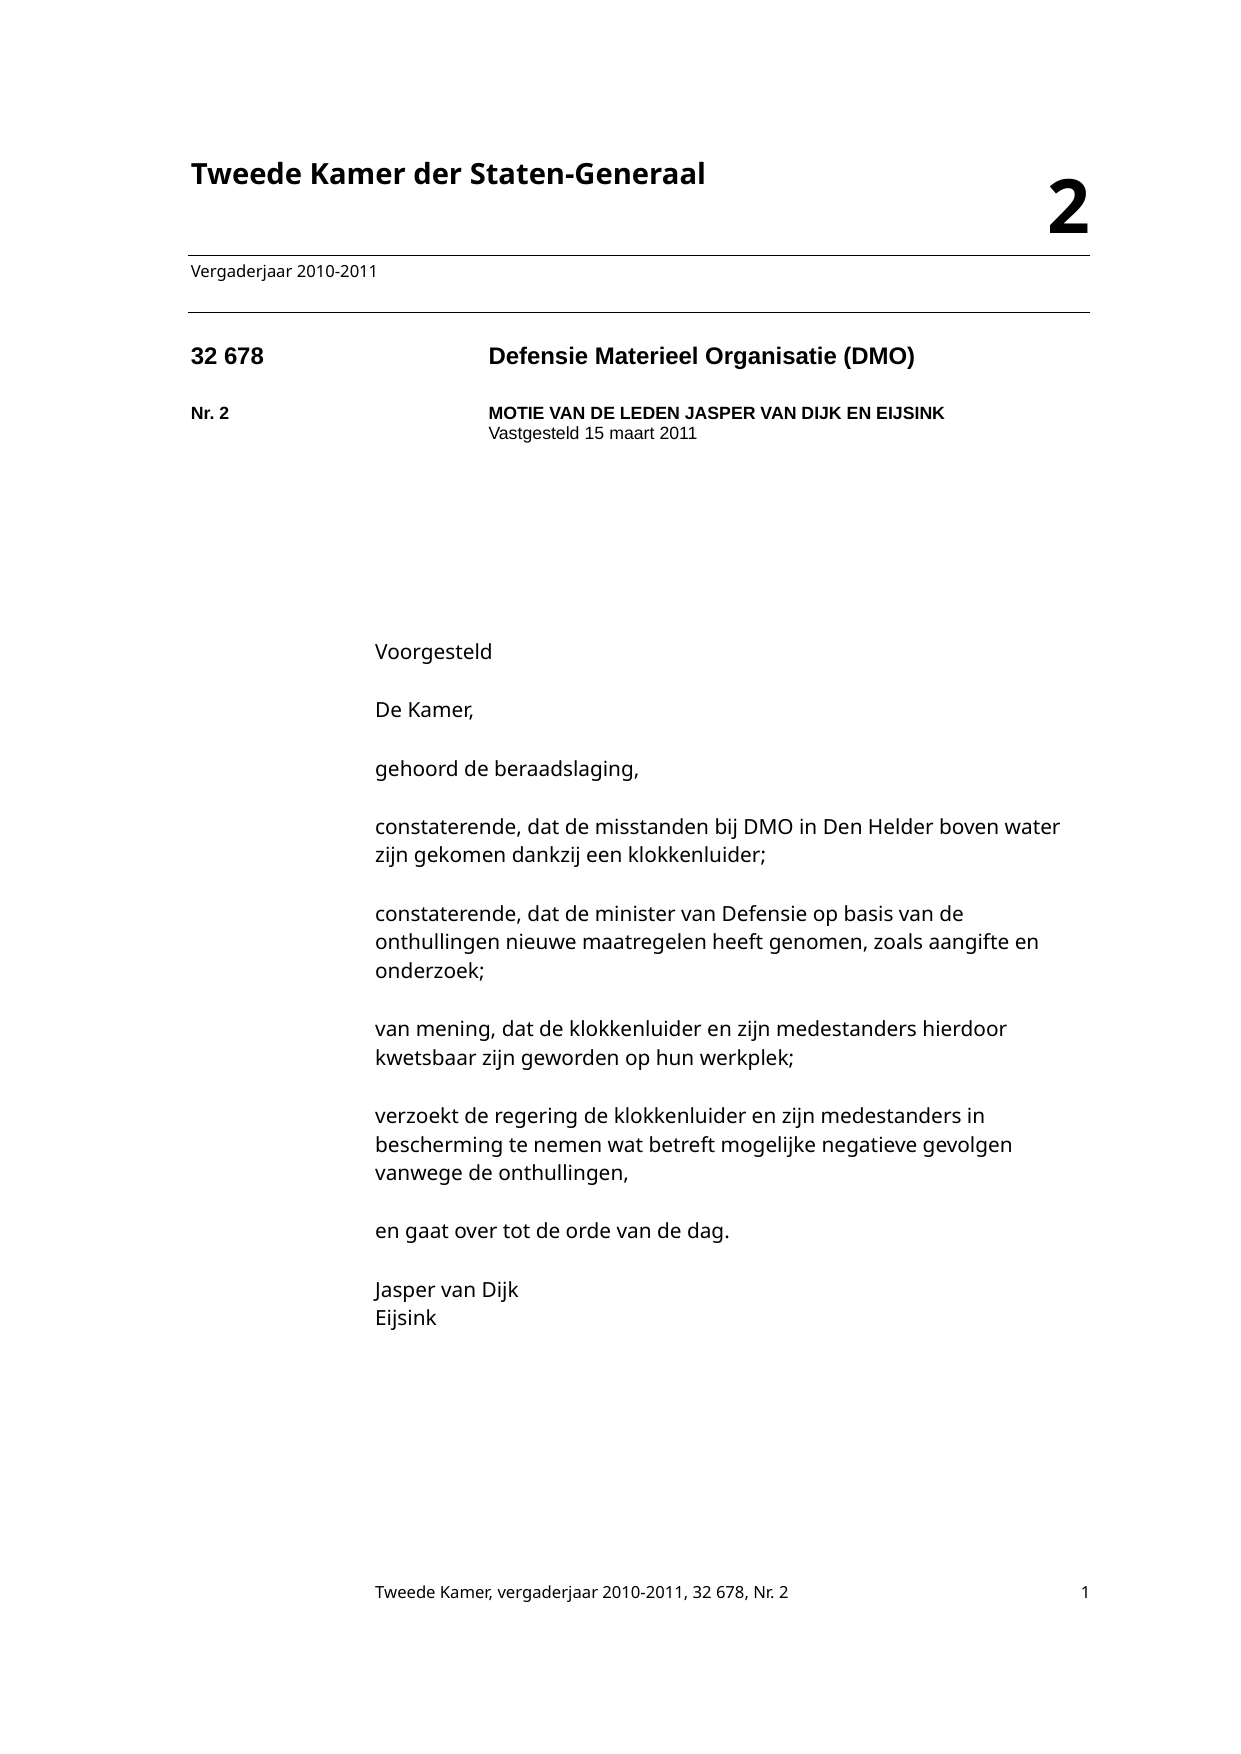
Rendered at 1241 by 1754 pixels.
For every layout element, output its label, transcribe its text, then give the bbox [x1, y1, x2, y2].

text Voorgesteld [375, 637, 1090, 665]
table_header Tweede Kamer der Staten-Generaal [188, 150, 909, 255]
text constaterende, dat de misstanden bij DMO in Den Helder boven water zijn gekomen dankzij een klokkenluider; [375, 812, 1090, 869]
text verzoekt de regering de klokkenluider en zijn medestanders in bescherming te nemen wat betreft mogelijke negatieve gevolgen vanwege de onthullingen, [375, 1101, 1090, 1187]
text en gaat over tot de orde van de dag. [375, 1217, 1090, 1245]
text Eijsink [375, 1303, 1090, 1332]
text van mening, dat de klokkenluider en zijn medestanders hierdoor kwetsbaar zijn geworden op hun werkplek; [375, 1014, 1090, 1071]
table_header 2 [910, 150, 1090, 255]
table_cell Nr. 2 [188, 399, 485, 518]
table_cell Defensie Materieel Organisatie (DMO) [485, 339, 1090, 399]
table_cell [485, 313, 1090, 339]
table_cell MOTIE VAN DE LEDEN JASPER VAN DIJK EN EIJSINK Vastgesteld 15 maart 2011 [485, 399, 1090, 518]
table_cell Vergaderjaar 2010-2011 [188, 256, 485, 312]
text Jasper van Dijk [375, 1275, 1090, 1303]
text gehoord de beraadslaging, [375, 754, 1090, 782]
table_cell [485, 256, 1090, 312]
text De Kamer, [375, 695, 1090, 724]
table_cell 32 678 [188, 339, 485, 399]
table_cell [188, 313, 485, 339]
text constaterende, dat de minister van Defensie op basis van de onthullingen nieuwe maatregelen heeft genomen, zoals aangifte en onderzoek; [375, 899, 1090, 984]
